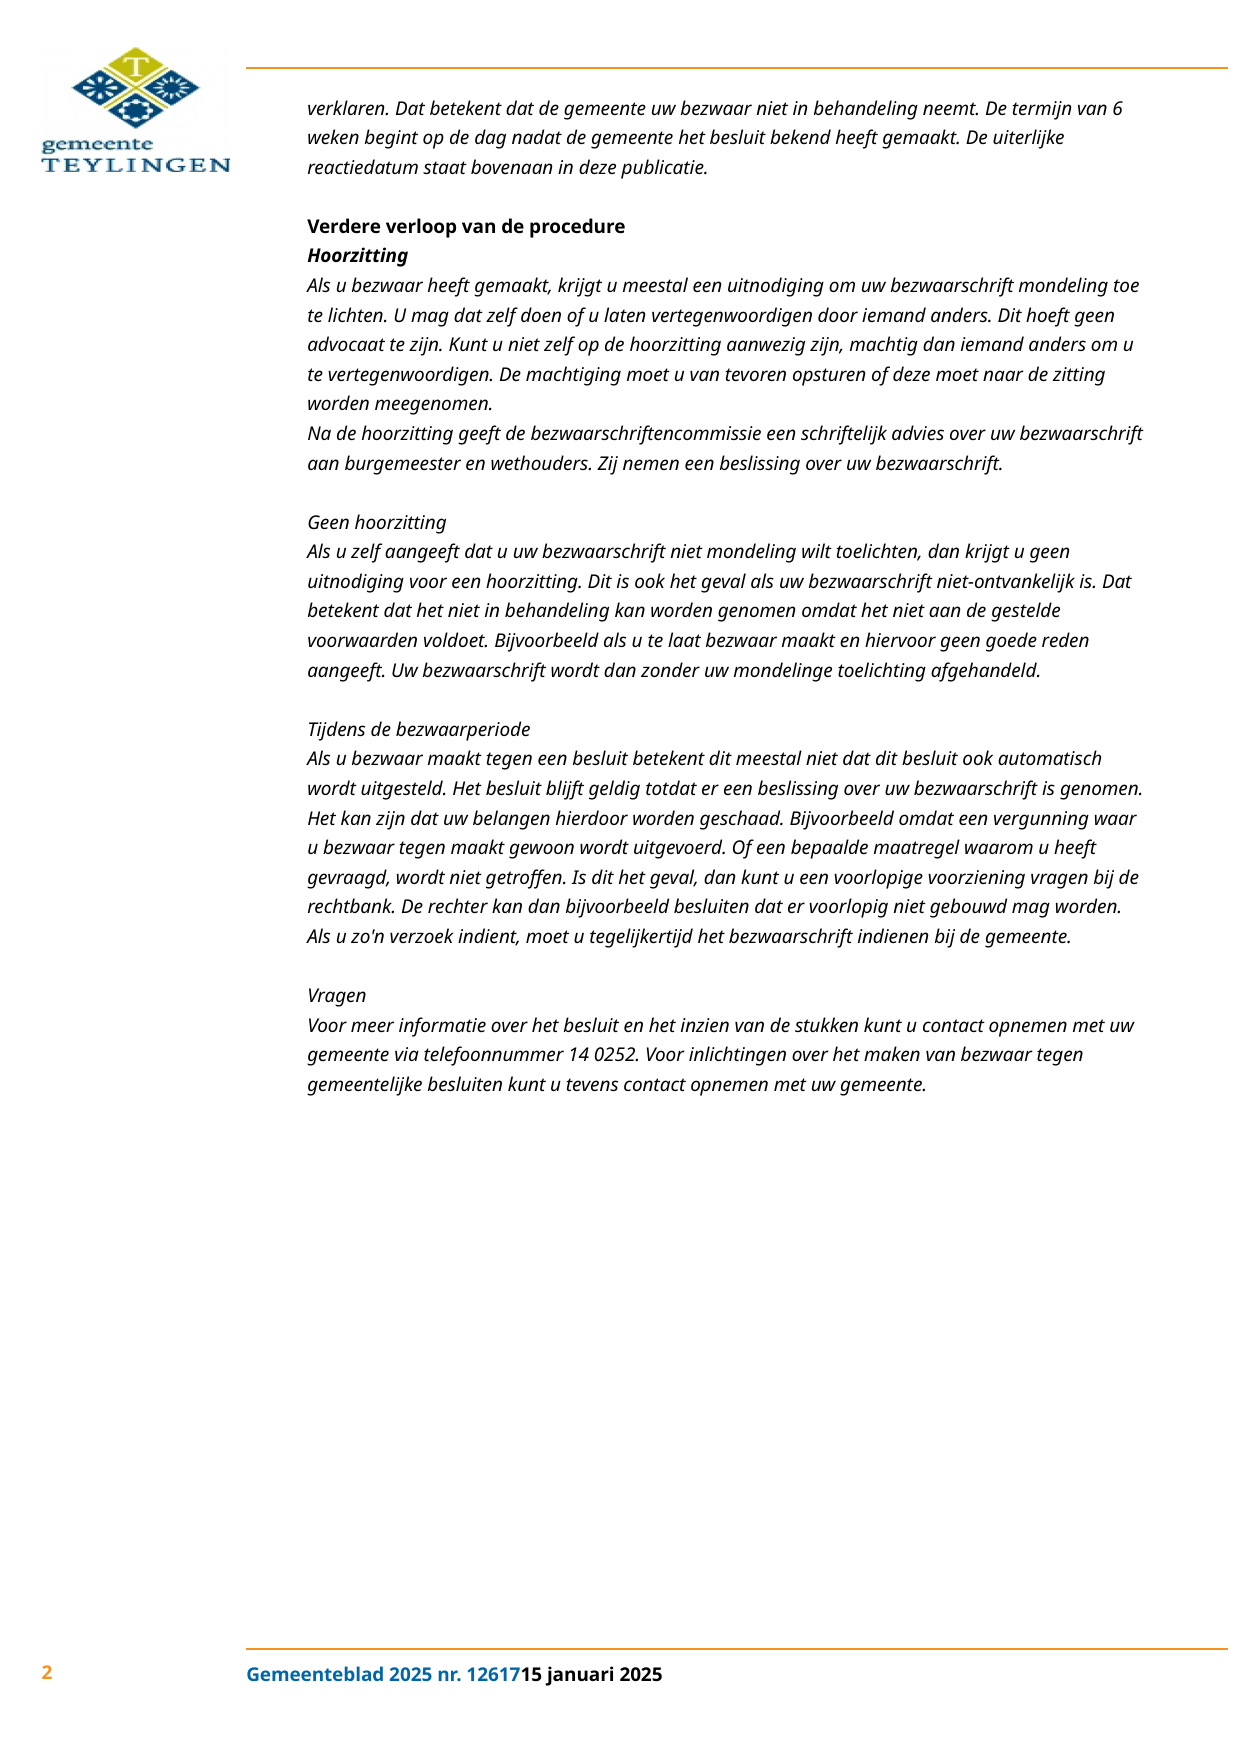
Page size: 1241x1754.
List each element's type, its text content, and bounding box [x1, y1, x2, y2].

list Als u bezwaar heeft gemaakt, krijgt u meestal een uitnodiging om uw bezwaarschrift mondeling toe te lichten. U mag dat zelf doen of u laten vertegenwoordigen door iemand anders. Dit hoeft geen advocaat te zijn. Kunt u niet zelf op de hoorzitting aanwezig zijn, machtig dan iemand anders om u te vertegenwoordigen. De machtiging moet u van tevoren opsturen of deze moet naar de zitting worden meegenomen. [248, 272, 1152, 416]
list Vragen [248, 982, 1152, 1008]
list Hoorzitting [248, 243, 1152, 268]
list Verdere verloop van de procedure [248, 213, 1152, 239]
list Tijdens de bezwaarperiode [248, 716, 1152, 742]
list Als u zelf aangeeft dat u uw bezwaarschrift niet mondeling wilt toelichten, dan krijgt u geen uitnodiging voor een hoorzitting. Dit is ook het geval als uw bezwaarschrift niet-ontvankelijk is. Dat betekent dat het niet in behandeling kan worden genomen omdat het niet aan de gestelde voorwaarden voldoet. Bijvoorbeeld als u te laat bezwaar maakt en hiervoor geen goede reden aangeeft. Uw bezwaarschrift wordt dan zonder uw mondelinge toelichting afgehandeld. [248, 538, 1152, 683]
list Geen hoorzitting [248, 509, 1152, 535]
list Als u bezwaar maakt tegen een besluit betekent dit meestal niet dat dit besluit ook automatisch wordt uitgesteld. Het besluit blijft geldig totdat er een beslissing over uw bezwaarschrift is genomen. Het kan zijn dat uw belangen hierdoor worden geschaad. Bijvoorbeeld omdat een vergunning waar u bezwaar tegen maakt gewoon wordt uitgevoerd. Of een bepaalde maatregel waarom u heeft gevraagd, wordt niet getroffen. Is dit het geval, dan kunt u een voorlopige voorziening vragen bij de rechtbank. De rechter kan dan bijvoorbeeld besluiten dat er voorlopig niet gebouwd mag worden. Als u zo'n verzoek indient, moet u tegelijkertijd het bezwaarschrift indienen bij de gemeente. [248, 746, 1152, 949]
list verklaren. Dat betekent dat de gemeente uw bezwaar niet in behandeling neemt. De termijn van 6 weken begint op de dag nadat de gemeente het besluit bekend heeft gemaakt. De uiterlijke reactiedatum staat bovenaan in deze publicatie. [248, 95, 1152, 180]
list Voor meer informatie over het besluit en het inzien van de stukken kunt u contact opnemen met uw gemeente via telefoonnummer 14 0252. Voor inlichtingen over het maken van bezwaar tegen gemeentelijke besluiten kunt u tevens contact opnemen met uw gemeente. [248, 1012, 1152, 1097]
list Na de hoorzitting geeft de bezwaarschriftencommissie een schriftelijk advies over uw bezwaarschrift aan burgemeester en wethouders. Zij nemen een beslissing over uw bezwaarschrift. [248, 420, 1152, 476]
picture [41, 47, 231, 172]
